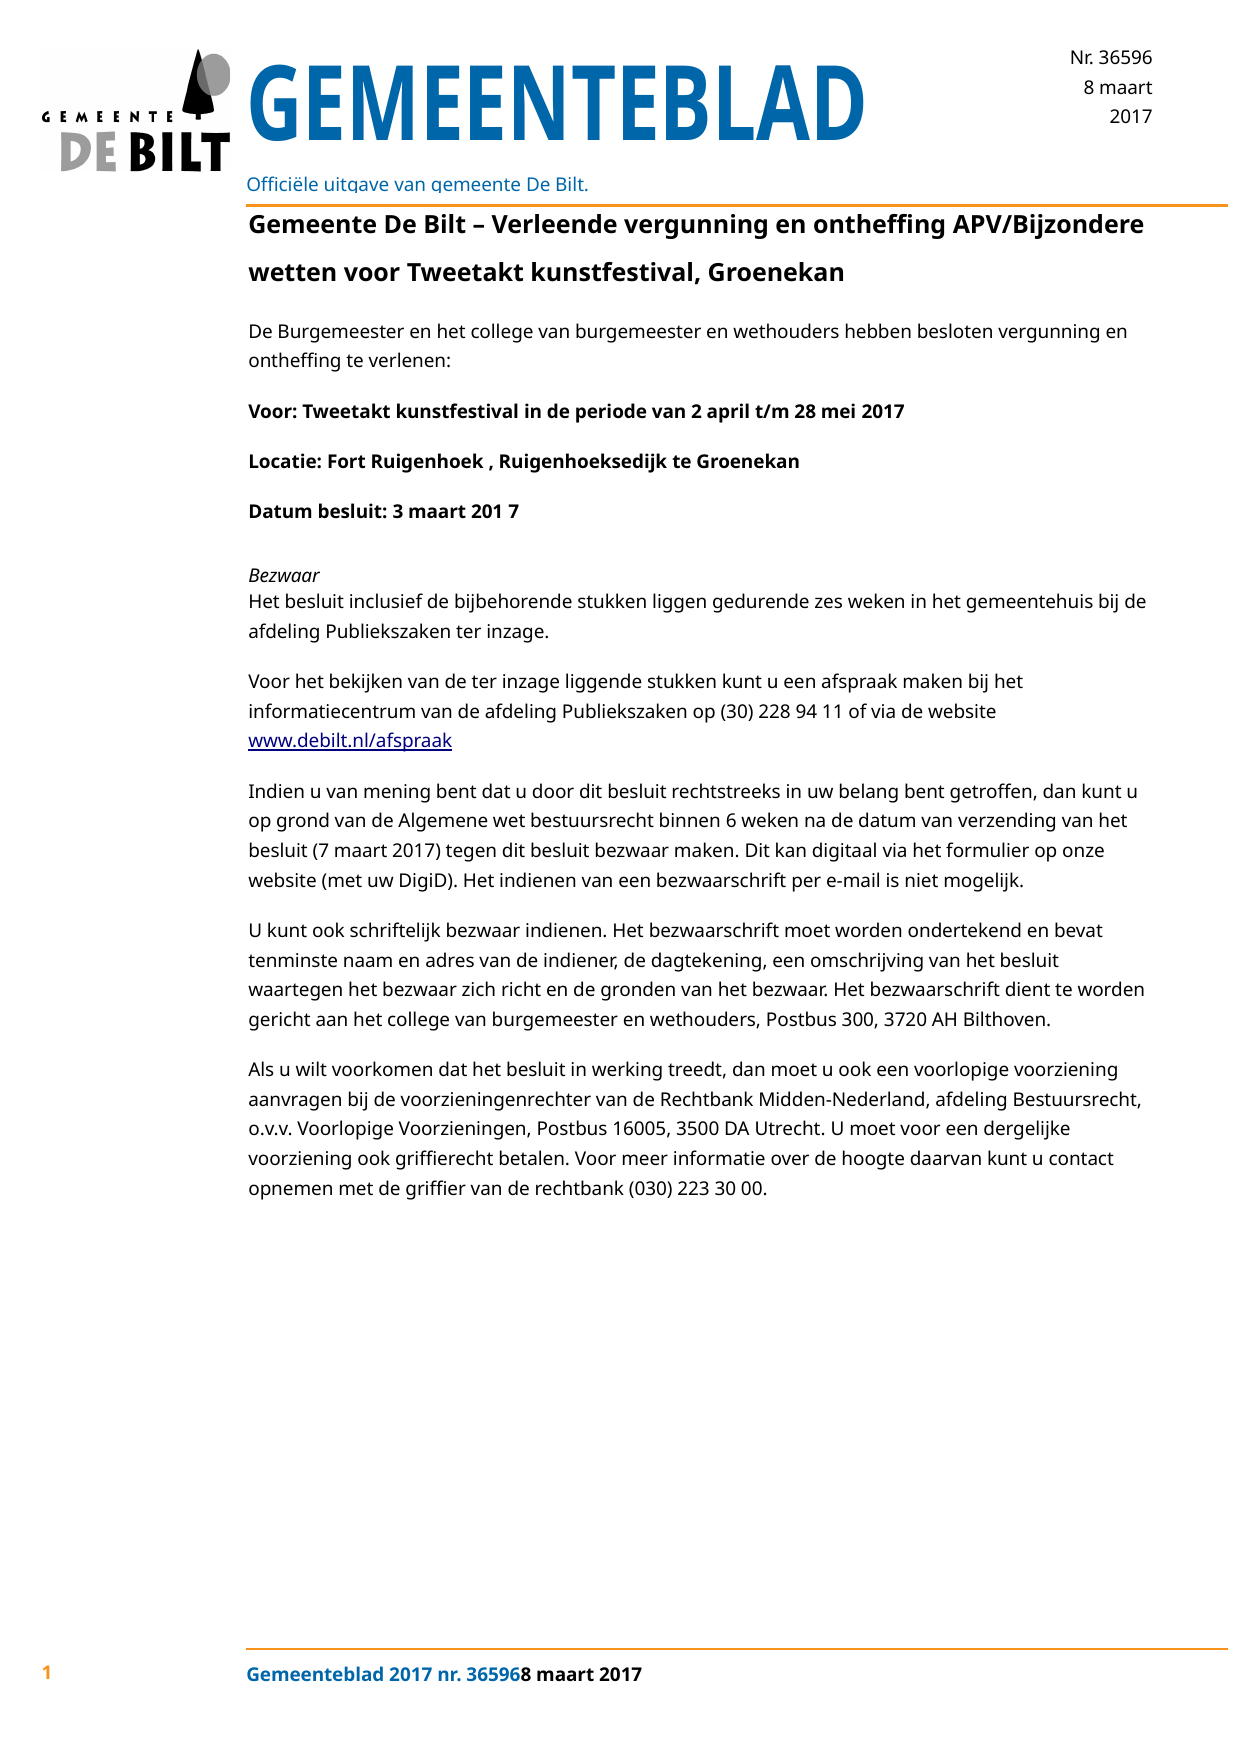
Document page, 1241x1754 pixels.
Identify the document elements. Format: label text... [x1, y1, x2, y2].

text De Burgemeester en het college van burgemeester en wethouders hebben besloten vergunning en ontheffing te verlenen: [248, 318, 1152, 373]
text U kunt ook schriftelijk bezwaar indienen. Het bezwaarschrift moet worden ondertekend en bevat tenminste naam en adres van de indiener, de dagtekening, een omschrijving van het besluit waartegen het bezwaar zich richt en de gronden van het bezwaar. Het bezwaarschrift dient te worden gericht aan het college van burgemeester en wethouders, Postbus 300, 3720 AH Bilthoven. [248, 917, 1152, 1032]
text Indien u van mening bent dat u door dit besluit rechtstreeks in uw belang bent getroffen, dan kunt u op grond van de Algemene wet bestuursrecht binnen 6 weken na de datum van verzending van het besluit (7 maart 2017) tegen dit besluit bezwaar maken. Dit kan digitaal via het formulier op onze website (met uw DigiD). Het indienen van een bezwaarschrift per e-mail is niet mogelijk. [248, 778, 1152, 892]
text Het besluit inclusief de bijbehorende stukken liggen gedurende zes weken in het gemeentehuis bij de afdeling Publiekszaken ter inzage. [248, 588, 1152, 644]
text Als u wilt voorkomen dat het besluit in werking treedt, dan moet u ook een voorlopige voorziening aanvragen bij de voorzieningenrechter van de Rechtbank Midden-Nederland, afdeling Bestuursrecht, o.v.v. Voorlopige Voorzieningen, Postbus 16005, 3500 DA Utrecht. U moet voor een dergelijke voorziening ook griffierecht betalen. Voor meer informatie over de hoogte daarvan kunt u contact opnemen met de griffier van de rechtbank (030) 223 30 00. [248, 1056, 1152, 1200]
text Gemeente De Bilt – Verleende vergunning en ontheffing APV/Bijzondere wetten voor Tweetakt kunstfestival, Groenekan [248, 207, 1152, 288]
picture [41, 47, 231, 172]
text Locatie: Fort Ruigenhoek , Ruigenhoeksedijk te Groenekan [248, 448, 1152, 474]
text Bezwaar [248, 563, 1152, 588]
text Voor: Tweetakt kunstfestival in de periode van 2 april t/m 28 mei 2017 [248, 398, 1152, 424]
text Datum besluit: 3 maart 201 7 [248, 499, 1152, 524]
text Voor het bekijken van de ter inzage liggende stukken kunt u een afspraak maken bij het informatiecentrum van de afdeling Publiekszaken op (30) 228 94 11 of via de website www.debilt.nl/afspraak [248, 668, 1152, 753]
